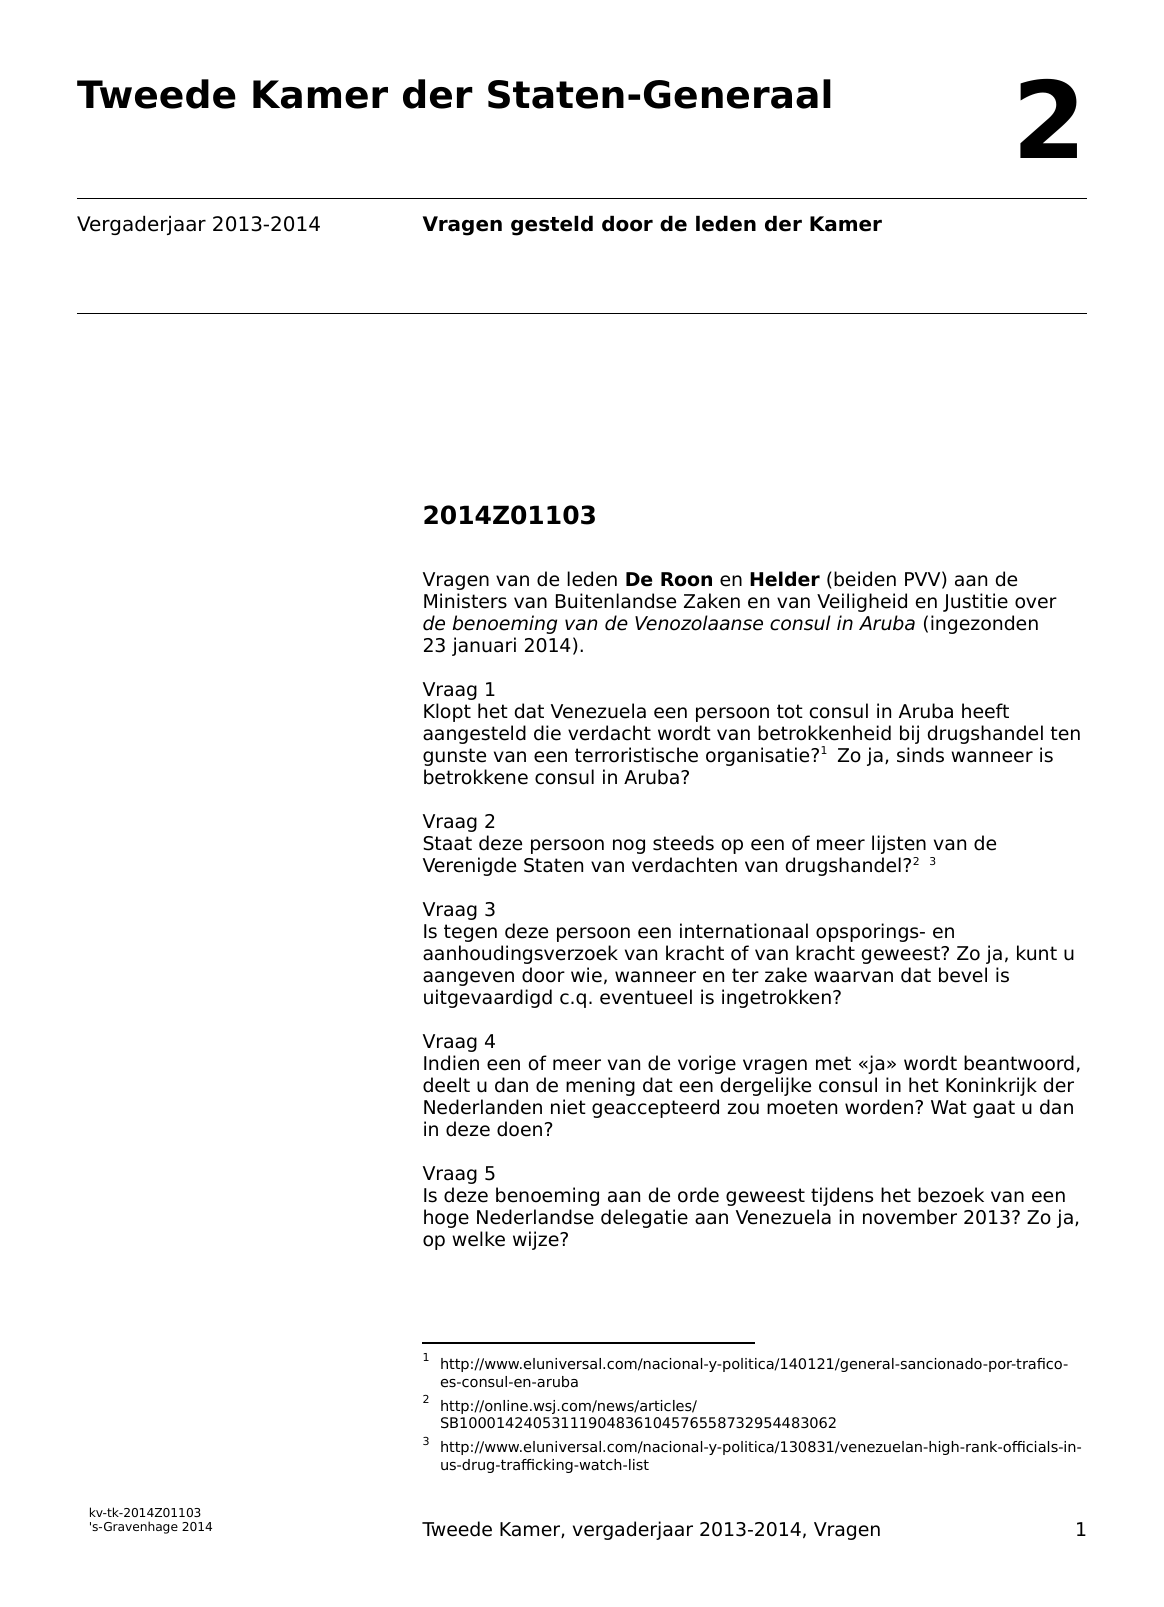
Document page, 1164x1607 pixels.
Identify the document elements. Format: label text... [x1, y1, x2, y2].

table_header Tweede Kamer der Staten-Generaal [77, 59, 886, 198]
text Vraag 4 [422, 1031, 1087, 1053]
text Vraag 2 [422, 811, 1087, 833]
text http://www.eluniversal.com/nacional-y-politica/140121/general-sancionado-por-trafico-es-consul-en-aruba [422, 1352, 1087, 1391]
text Klopt het dat Venezuela een persoon tot consul in Aruba heeft aangesteld die verdacht wordt van betrokkenheid bij drugshandel ten gunste van een terroristische organisatie? Zo ja, sinds wanneer is betrokkene consul in Aruba? [422, 701, 1087, 789]
text http://www.eluniversal.com/nacional-y-politica/130831/venezuelan-high-rank-officials-in-us-drug-trafficking-watch-list [422, 1435, 1087, 1474]
text Is tegen deze persoon een internationaal opsporings- en aanhoudingsverzoek van kracht of van kracht geweest? Zo ja, kunt u aangeven door wie, wanneer en ter zake waarvan dat bevel is uitgevaardigd c.q. eventueel is ingetrokken? [422, 921, 1087, 1009]
table_cell Vragen gesteld door de leden der Kamer [422, 199, 1087, 313]
text Staat deze persoon nog steeds op een of meer lijsten van de Verenigde Staten van verdachten van drugshandel? [422, 833, 1087, 877]
text Vraag 1 [422, 679, 1087, 701]
table_cell Vergaderjaar 2013-2014 [77, 199, 422, 313]
text kv-tk-2014Z01103 [88, 1506, 323, 1520]
table_header 2 [886, 59, 1087, 198]
text Vragen van de leden De Roon en Helder (beiden PVV) aan de Ministers van Buitenlandse Zaken en van Veiligheid en Justitie over de benoeming van de Venozolaanse consul in Aruba (ingezonden 23 januari 2014). [422, 569, 1087, 657]
text Indien een of meer van de vorige vragen met «ja» wordt beantwoord, deelt u dan de mening dat een dergelijke consul in het Koninkrijk der Nederlanden niet geaccepteerd zou moeten worden? Wat gaat u dan in deze doen? [422, 1053, 1087, 1141]
text Vraag 3 [422, 899, 1087, 921]
text Is deze benoeming aan de orde geweest tijdens het bezoek van een hoge Nederlandse delegatie aan Venezuela in november 2013? Zo ja, op welke wijze? [422, 1185, 1087, 1251]
text Vraag 5 [422, 1163, 1087, 1185]
text http://online.wsj.com/news/articles/SB10001424053111904836104576558732954483062 [422, 1393, 1087, 1432]
text 's-Gravenhage 2014 [88, 1520, 323, 1534]
text 2014Z01103 [422, 501, 1087, 531]
